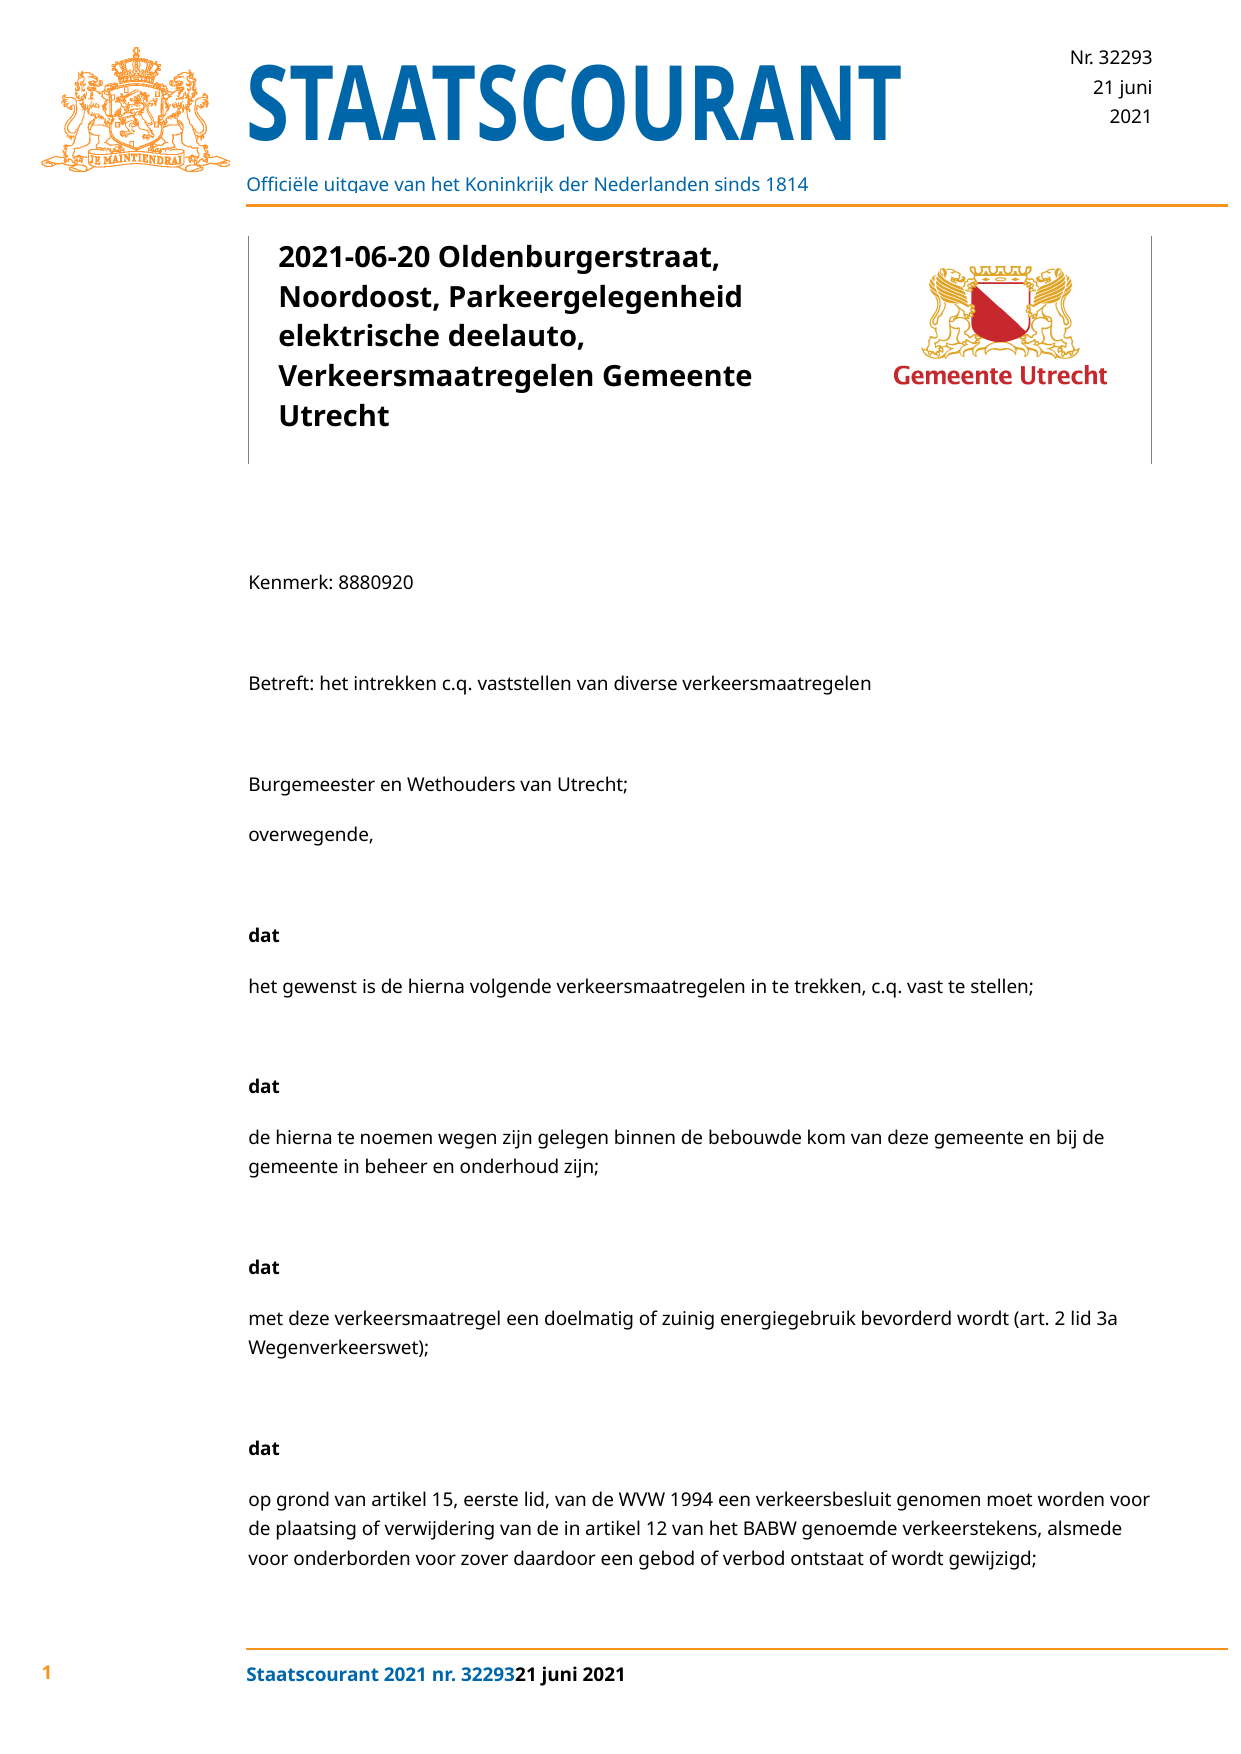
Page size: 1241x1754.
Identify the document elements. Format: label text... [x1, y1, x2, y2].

text met deze verkeersmaatregel een doelmatig of zuinig energiegebruik bevorderd wordt (art. 2 lid 3a Wegenverkeerswet); [248, 1305, 1152, 1360]
text op grond van artikel 15, eerste lid, van de WVW 1994 een verkeersbesluit genomen moet worden voor de plaatsing of verwijdering van de in artikel 12 van het BABW genoemde verkeerstekens, alsmede voor onderborden voor zover daardoor een gebod of verbod ontstaat of wordt gewijzigd; [248, 1486, 1152, 1571]
text dat [248, 1435, 1152, 1461]
table_header [850, 236, 882, 413]
text de hierna te noemen wegen zijn gelegen binnen de bebouwde kom van deze gemeente en bij de gemeente in beheer en onderhoud zijn; [248, 1124, 1152, 1179]
text Betreft: het intrekken c.q. vaststellen van diverse verkeersmaatregelen [248, 670, 1152, 696]
text Burgemeester en Wethouders van Utrecht; [248, 771, 1152, 797]
table_header [1119, 236, 1151, 413]
text dat [248, 1254, 1152, 1280]
picture [41, 47, 231, 172]
text Kenmerk: 8880920 [248, 569, 1152, 595]
text het gewenst is de hierna volgende verkeersmaatregelen in te trekken, c.q. vast te stellen; [248, 973, 1152, 998]
text dat [248, 922, 1152, 948]
table_header [850, 414, 1151, 464]
picture [882, 236, 1119, 414]
text overwegende, [248, 822, 1152, 847]
table_header 2021-06-20 Oldenburgerstraat, Noordoost, Parkeergelegenheid elektrische deelauto, Verkeersmaatregelen Gemeente Utrecht [249, 236, 850, 464]
text dat [248, 1074, 1152, 1099]
